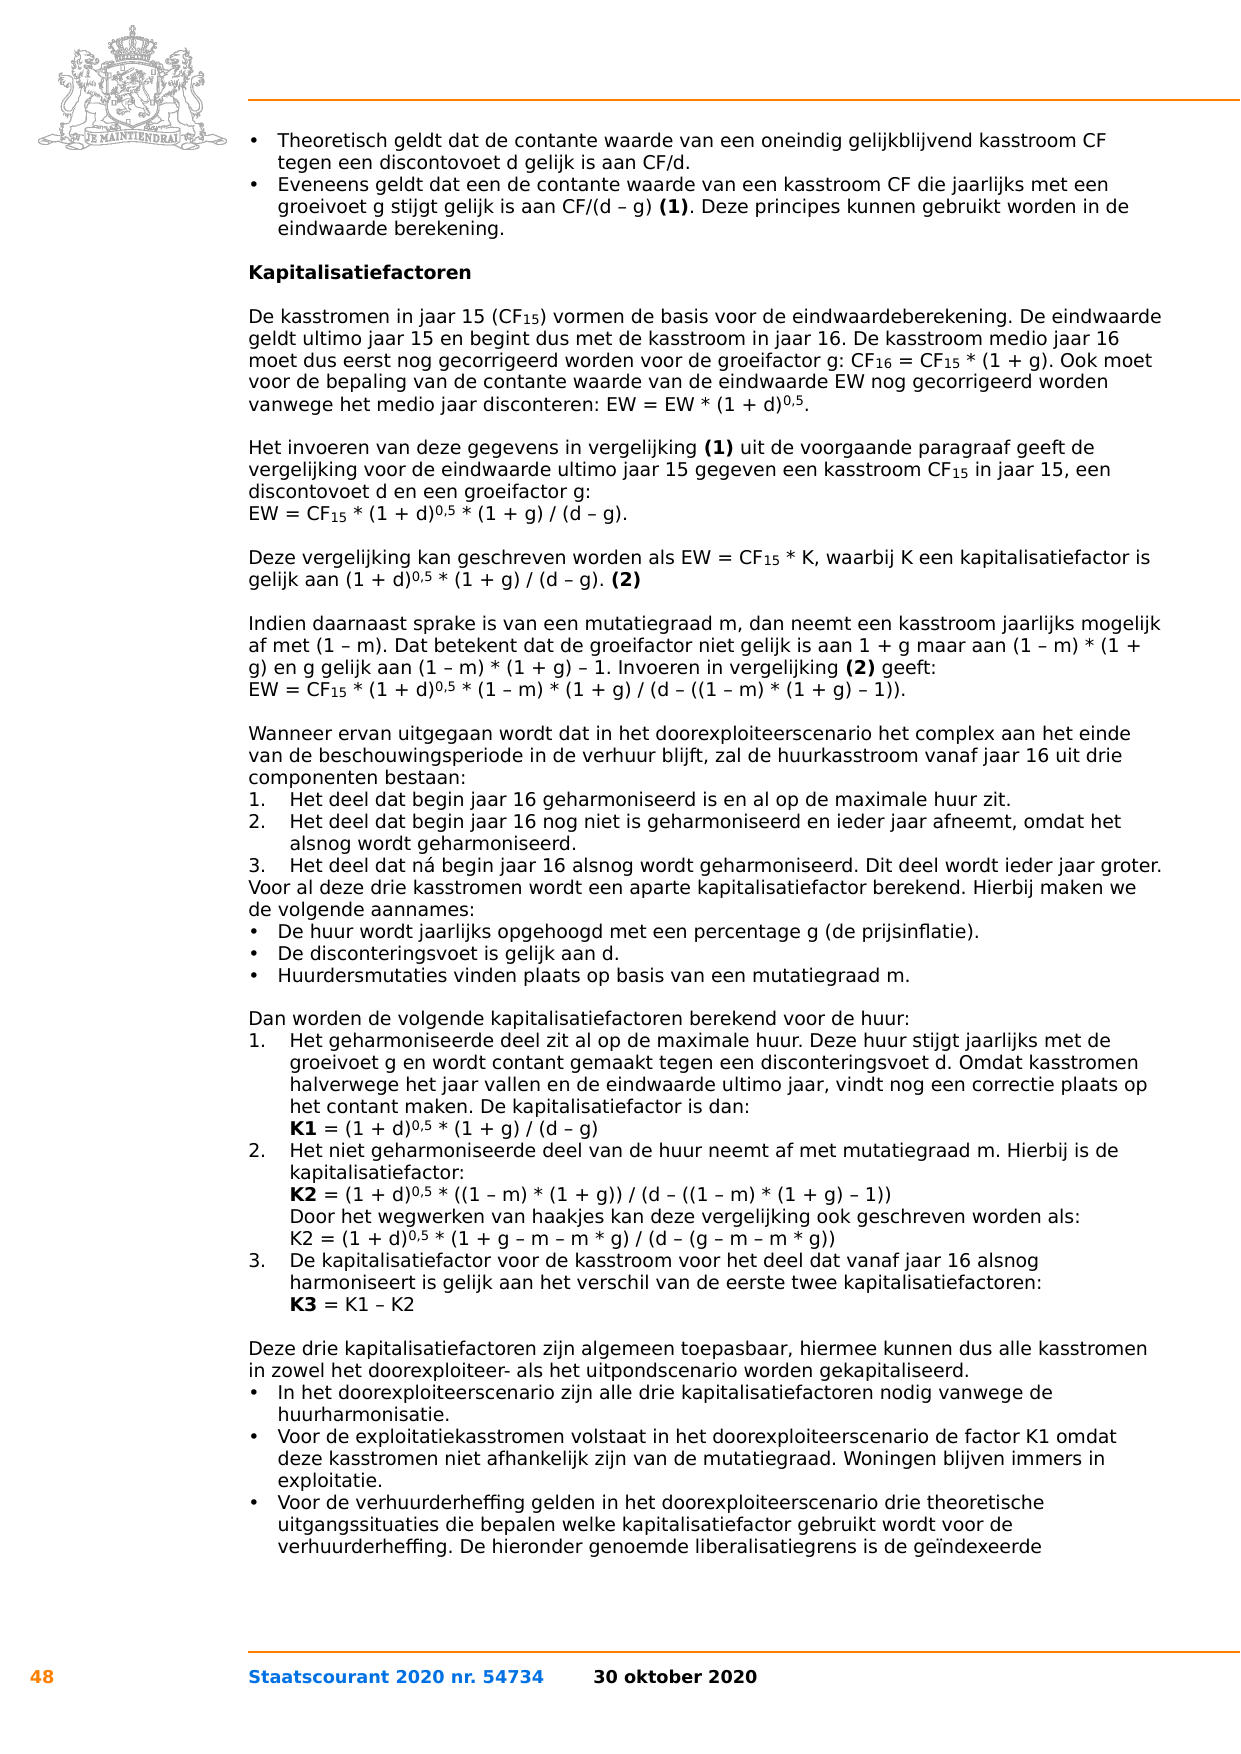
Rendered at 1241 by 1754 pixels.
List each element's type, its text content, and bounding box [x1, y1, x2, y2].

text Deze vergelijking kan geschreven worden als EW = CF15 * K, waarbij K een kapitalisatiefactor is gelijk aan (1 + d)0,5 * (1 + g) / (d – g). (2) [248, 547, 1163, 591]
text • Theoretisch geldt dat de contante waarde van een oneindig gelijkblijvend kasstroom CF tegen een discontovoet d gelijk is aan CF/d. [248, 130, 1163, 174]
text Wanneer ervan uitgegaan wordt dat in het doorexploiteerscenario het complex aan het einde van de beschouwingsperiode in de verhuur blijft, zal de huurkasstroom vanaf jaar 16 uit drie componenten bestaan: [248, 723, 1163, 789]
text Deze drie kapitalisatiefactoren zijn algemeen toepasbaar, hiermee kunnen dus alle kasstromen in zowel het doorexploiteer- als het uitpondscenario worden gekapitaliseerd. [248, 1338, 1163, 1382]
text 2. Het niet geharmoniseerde deel van de huur neemt af met mutatiegraad m. Hierbij is de kapitalisatiefactor: [248, 1140, 1163, 1184]
text 2. Het deel dat begin jaar 16 nog niet is geharmoniseerd en ieder jaar afneemt, omdat het alsnog wordt geharmoniseerd. [248, 811, 1163, 854]
text EW = CF15 * (1 + d)0,5 * (1 + g) / (d – g). [248, 503, 1163, 525]
text EW = CF15 * (1 + d)0,5 * (1 – m) * (1 + g) / (d – ((1 – m) * (1 + g) – 1)). [248, 679, 1163, 701]
text Dan worden de volgende kapitalisatiefactoren berekend voor de huur: [248, 1008, 1163, 1030]
picture [38, 25, 227, 150]
text • De huur wordt jaarlijks opgehoogd met een percentage g (de prijsinflatie). [248, 921, 1163, 942]
text Voor al deze drie kasstromen wordt een aparte kapitalisatiefactor berekend. Hierbij maken we de volgende aannames: [248, 877, 1163, 921]
text 1. Het geharmoniseerde deel zit al op de maximale huur. Deze huur stijgt jaarlijks met de groeivoet g en wordt contant gemaakt tegen een disconteringsvoet d. Omdat kasstromen halverwege het jaar vallen en de eindwaarde ultimo jaar, vindt nog een correctie plaats op het contant maken. De kapitalisatiefactor is dan: [248, 1030, 1163, 1118]
text Door het wegwerken van haakjes kan deze vergelijking ook geschreven worden als: [289, 1206, 1163, 1228]
text • De disconteringsvoet is gelijk aan d. [248, 942, 1163, 964]
text • In het doorexploiteerscenario zijn alle drie kapitalisatiefactoren nodig vanwege de huurharmonisatie. [248, 1382, 1163, 1426]
text De kasstromen in jaar 15 (CF15) vormen de basis voor de eindwaardeberekening. De eindwaarde geldt ultimo jaar 15 en begint dus met de kasstroom in jaar 16. De kasstroom medio jaar 16 moet dus eerst nog gecorrigeerd worden voor de groeifactor g: CF16 = CF15 * (1 + g). Ook moet voor de bepaling van de contante waarde van de eindwaarde EW nog gecorrigeerd worden vanwege het medio jaar disconteren: EW = EW * (1 + d)0,5. [248, 306, 1163, 415]
text 3. Het deel dat ná begin jaar 16 alsnog wordt geharmoniseerd. Dit deel wordt ieder jaar groter. [248, 854, 1163, 877]
text 1. Het deel dat begin jaar 16 geharmoniseerd is en al op de maximale huur zit. [248, 789, 1163, 811]
text • Eveneens geldt dat een de contante waarde van een kasstroom CF die jaarlijks met een groeivoet g stijgt gelijk is aan CF/(d – g) (1). Deze principes kunnen gebruikt worden in de eindwaarde berekening. [248, 174, 1163, 240]
text K2 = (1 + d)0,5 * ((1 – m) * (1 + g)) / (d – ((1 – m) * (1 + g) – 1)) [289, 1184, 1163, 1206]
text K1 = (1 + d)0,5 * (1 + g) / (d – g) [289, 1118, 1163, 1140]
text K3 = K1 – K2 [289, 1294, 1163, 1316]
text Indien daarnaast sprake is van een mutatiegraad m, dan neemt een kasstroom jaarlijks mogelijk af met (1 – m). Dat betekent dat de groeifactor niet gelijk is aan 1 + g maar aan (1 – m) * (1 + g) en g gelijk aan (1 – m) * (1 + g) – 1. Invoeren in vergelijking (2) geeft: [248, 613, 1163, 679]
text • Voor de verhuurderheffing gelden in het doorexploiteerscenario drie theoretische uitgangssituaties die bepalen welke kapitalisatiefactor gebruikt wordt voor de verhuurderheffing. De hieronder genoemde liberalisatiegrens is de geïndexeerde [248, 1492, 1163, 1558]
text 3. De kapitalisatiefactor voor de kasstroom voor het deel dat vanaf jaar 16 alsnog harmoniseert is gelijk aan het verschil van de eerste twee kapitalisatiefactoren: [248, 1250, 1163, 1294]
text • Voor de exploitatiekasstromen volstaat in het doorexploiteerscenario de factor K1 omdat deze kasstromen niet afhankelijk zijn van de mutatiegraad. Woningen blijven immers in exploitatie. [248, 1426, 1163, 1492]
text Het invoeren van deze gegevens in vergelijking (1) uit de voorgaande paragraaf geeft de vergelijking voor de eindwaarde ultimo jaar 15 gegeven een kasstroom CF15 in jaar 15, een discontovoet d en een groeifactor g: [248, 437, 1163, 503]
text K2 = (1 + d)0,5 * (1 + g – m – m * g) / (d – (g – m – m * g)) [289, 1228, 1163, 1250]
text • Huurdersmutaties vinden plaats op basis van een mutatiegraad m. [248, 964, 1163, 986]
subtitle Kapitalisatiefactoren [248, 262, 1163, 284]
